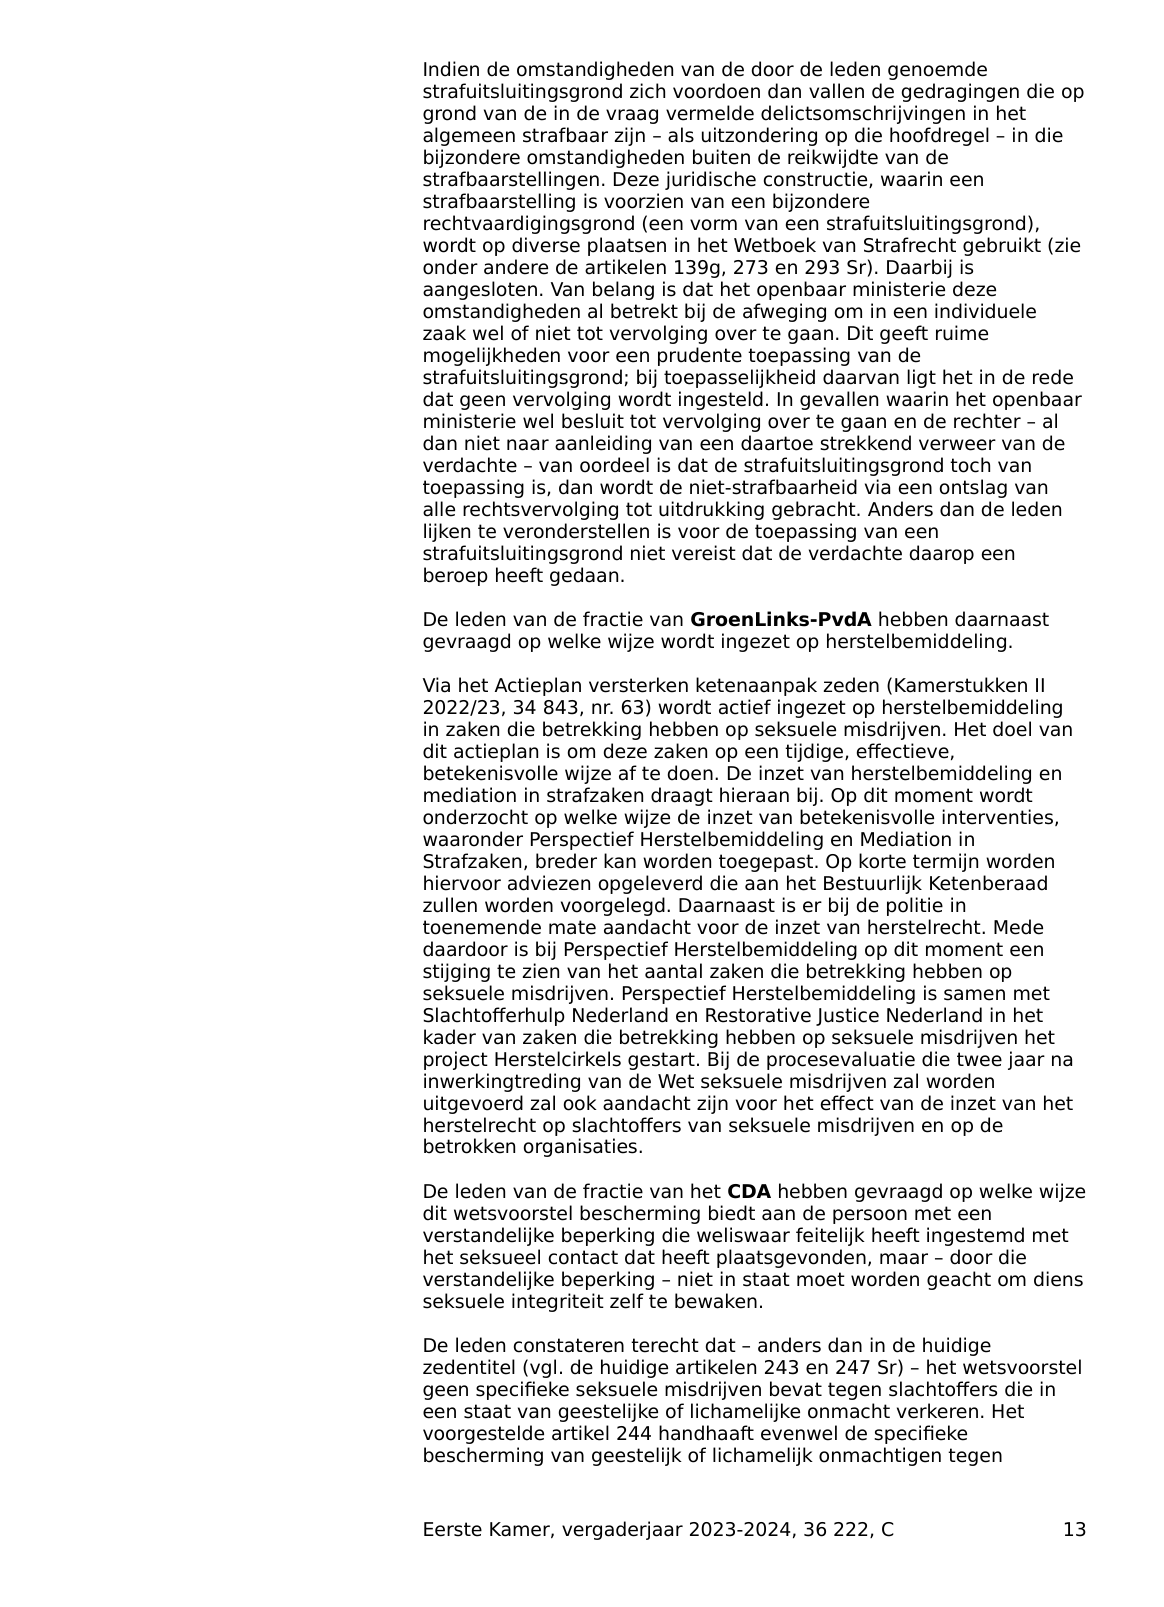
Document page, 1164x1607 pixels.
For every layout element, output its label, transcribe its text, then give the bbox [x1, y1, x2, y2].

text Via het Actieplan versterken ketenaanpak zeden (Kamerstukken II 2022/23, 34 843, nr. 63) wordt actief ingezet op herstelbemiddeling in zaken die betrekking hebben op seksuele misdrijven. Het doel van dit actieplan is om deze zaken op een tijdige, effectieve, betekenisvolle wijze af te doen. De inzet van herstelbemiddeling en mediation in strafzaken draagt hieraan bij. Op dit moment wordt onderzocht op welke wijze de inzet van betekenisvolle interventies, waaronder Perspectief Herstelbemiddeling en Mediation in Strafzaken, breder kan worden toegepast. Op korte termijn worden hiervoor adviezen opgeleverd die aan het Bestuurlijk Ketenberaad zullen worden voorgelegd. Daarnaast is er bij de politie in toenemende mate aandacht voor de inzet van herstelrecht. Mede daardoor is bij Perspectief Herstelbemiddeling op dit moment een stijging te zien van het aantal zaken die betrekking hebben op seksuele misdrijven. Perspectief Herstelbemiddeling is samen met Slachtofferhulp Nederland en Restorative Justice Nederland in het kader van zaken die betrekking hebben op seksuele misdrijven het project Herstelcirkels gestart. Bij de procesevaluatie die twee jaar na inwerkingtreding van de Wet seksuele misdrijven zal worden uitgevoerd zal ook aandacht zijn voor het effect van de inzet van het herstelrecht op slachtoffers van seksuele misdrijven en op de betrokken organisaties. [422, 675, 1087, 1158]
text De leden van de fractie van GroenLinks-PvdA hebben daarnaast gevraagd op welke wijze wordt ingezet op herstelbemiddeling. [422, 609, 1087, 653]
text De leden van de fractie van het CDA hebben gevraagd op welke wijze dit wetsvoorstel bescherming biedt aan de persoon met een verstandelijke beperking die weliswaar feitelijk heeft ingestemd met het seksueel contact dat heeft plaatsgevonden, maar – door die verstandelijke beperking – niet in staat moet worden geacht om diens seksuele integriteit zelf te bewaken. [422, 1181, 1087, 1312]
text Indien de omstandigheden van de door de leden genoemde strafuitsluitingsgrond zich voordoen dan vallen de gedragingen die op grond van de in de vraag vermelde delictsomschrijvingen in het algemeen strafbaar zijn – als uitzondering op die hoofdregel – in die bijzondere omstandigheden buiten de reikwijdte van de strafbaarstellingen. Deze juridische constructie, waarin een strafbaarstelling is voorzien van een bijzondere rechtvaardigingsgrond (een vorm van een strafuitsluitingsgrond), wordt op diverse plaatsen in het Wetboek van Strafrecht gebruikt (zie onder andere de artikelen 139g, 273 en 293 Sr). Daarbij is aangesloten. Van belang is dat het openbaar ministerie deze omstandigheden al betrekt bij de afweging om in een individuele zaak wel of niet tot vervolging over te gaan. Dit geeft ruime mogelijkheden voor een prudente toepassing van de strafuitsluitingsgrond; bij toepasselijkheid daarvan ligt het in de rede dat geen vervolging wordt ingesteld. In gevallen waarin het openbaar ministerie wel besluit tot vervolging over te gaan en de rechter – al dan niet naar aanleiding van een daartoe strekkend verweer van de verdachte – van oordeel is dat de strafuitsluitingsgrond toch van toepassing is, dan wordt de niet-strafbaarheid via een ontslag van alle rechtsvervolging tot uitdrukking gebracht. Anders dan de leden lijken te veronderstellen is voor de toepassing van een strafuitsluitingsgrond niet vereist dat de verdachte daarop een beroep heeft gedaan. [422, 59, 1087, 587]
text De leden constateren terecht dat – anders dan in de huidige zedentitel (vgl. de huidige artikelen 243 en 247 Sr) – het wetsvoorstel geen specifieke seksuele misdrijven bevat tegen slachtoffers die in een staat van geestelijke of lichamelijke onmacht verkeren. Het voorgestelde artikel 244 handhaaft evenwel de specifieke bescherming van geestelijk of lichamelijk onmachtigen tegen [422, 1335, 1087, 1467]
